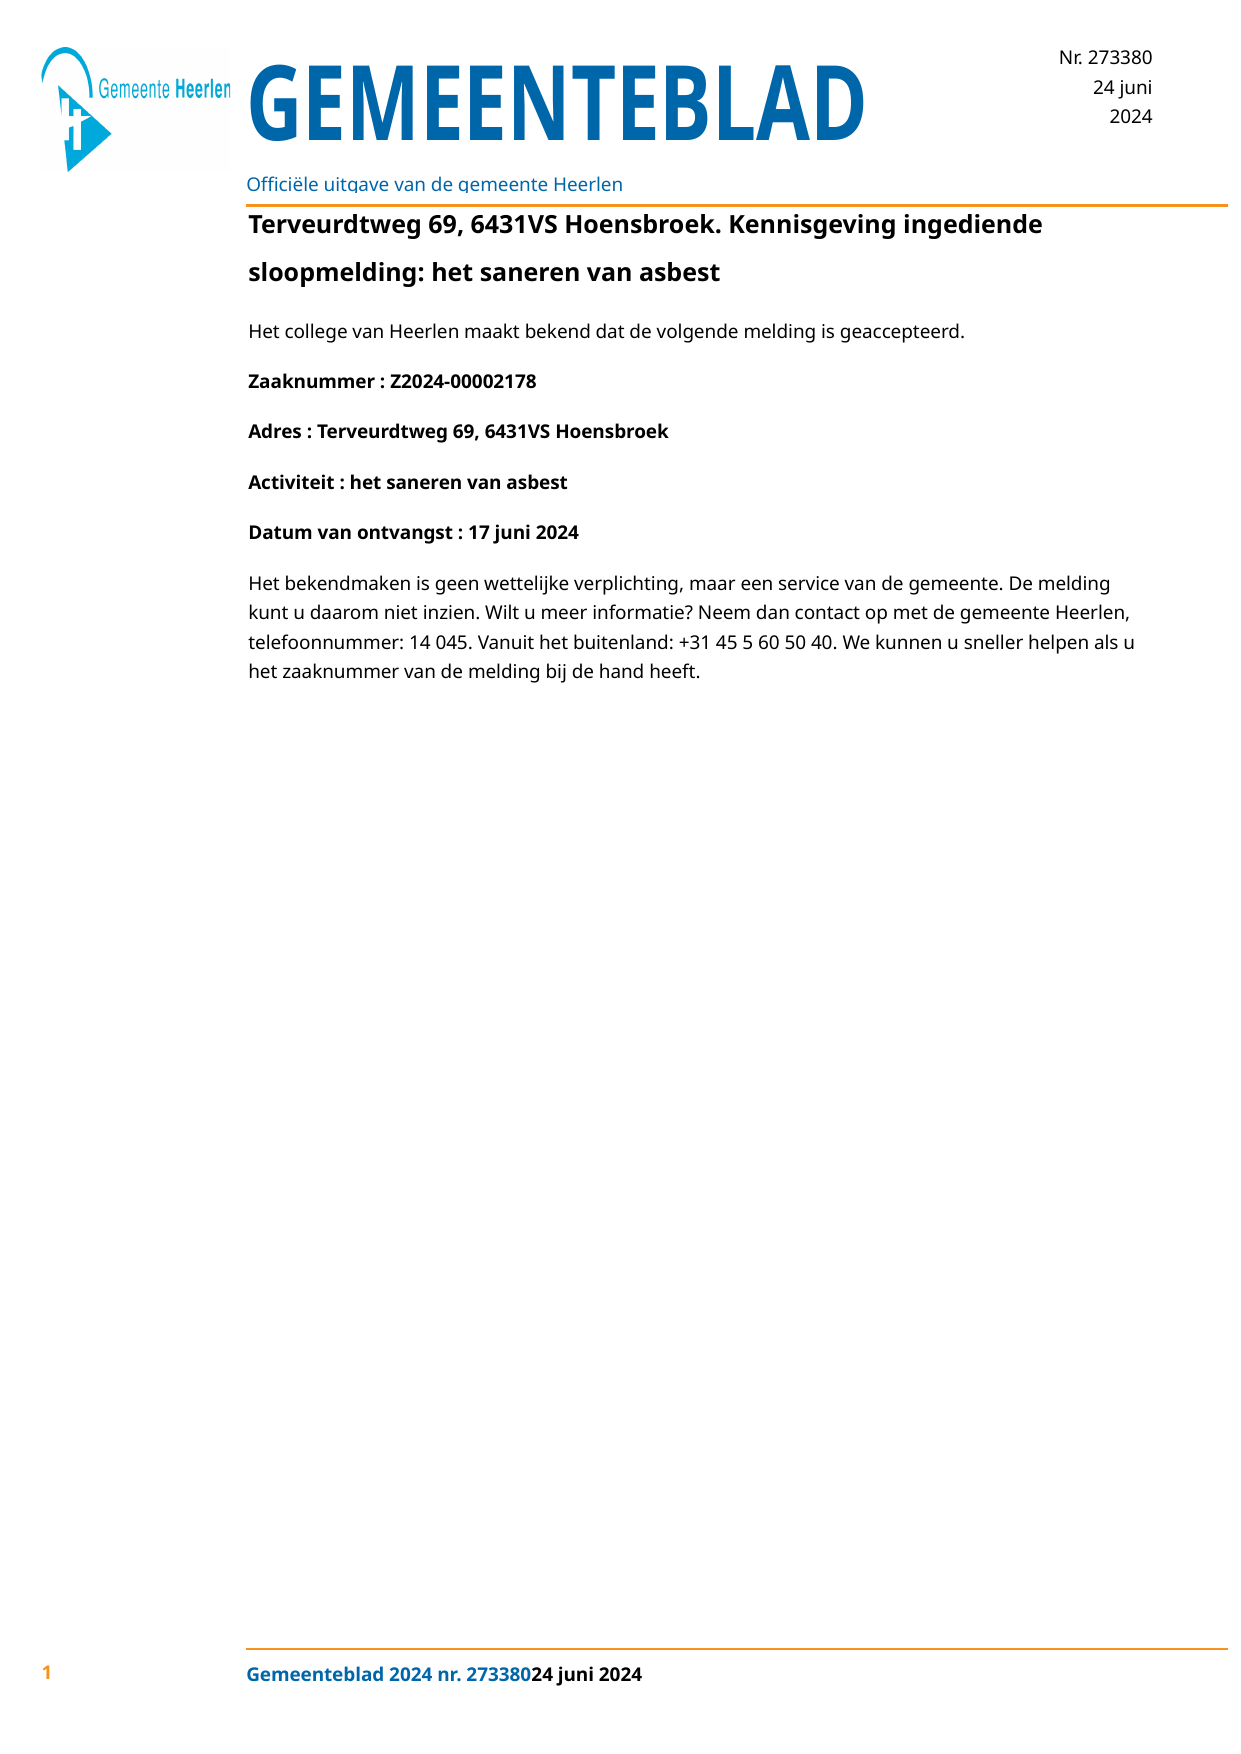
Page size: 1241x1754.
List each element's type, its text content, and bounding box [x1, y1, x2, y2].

picture [41, 47, 231, 172]
text Zaaknummer : Z2024-00002178 [248, 368, 1152, 394]
picture [41, 47, 59, 70]
text Het bekendmaken is geen wettelijke verplichting, maar een service van de gemeente. De melding kunt u daarom niet inzien. Wilt u meer informatie? Neem dan contact op met de gemeente Heerlen, telefoonnummer: 14 045. Vanuit het buitenland: +31 45 5 60 50 40. We kunnen u sneller helpen als u het zaaknummer van de melding bij de hand heeft. [248, 570, 1152, 684]
text Terveurdtweg 69, 6431VS Hoensbroek. Kennisgeving ingediende sloopmelding: het saneren van asbest [248, 207, 1152, 288]
text Datum van ontvangst : 17 juni 2024 [248, 519, 1152, 545]
text Het college van Heerlen maakt bekend dat de volgende melding is geaccepteerd. [248, 318, 1152, 344]
text Adres : Terveurdtweg 69, 6431VS Hoensbroek [248, 419, 1152, 444]
text Activiteit : het saneren van asbest [248, 469, 1152, 495]
